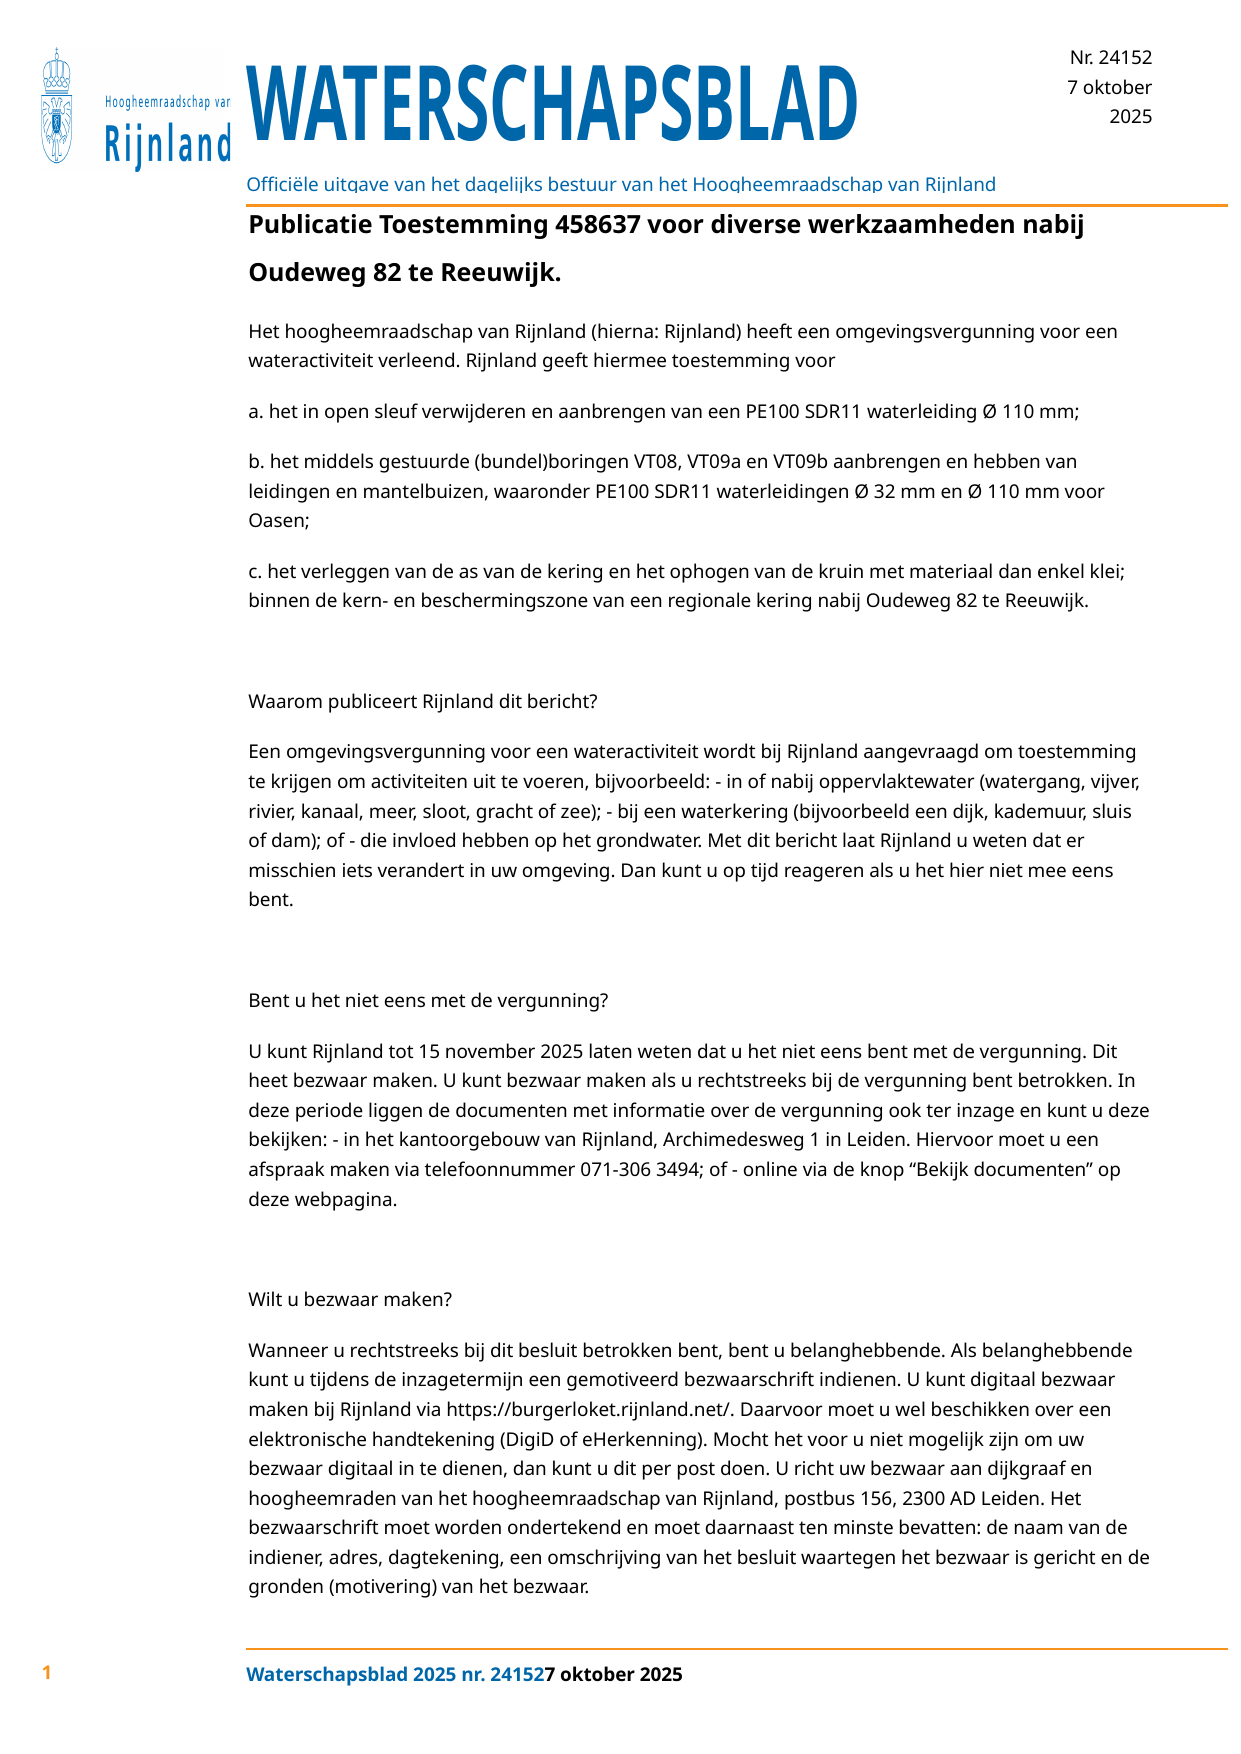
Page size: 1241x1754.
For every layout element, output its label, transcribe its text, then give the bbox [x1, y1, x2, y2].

text Wilt u bezwaar maken? [248, 1287, 1152, 1312]
text a. het in open sleuf verwijderen en aanbrengen van een PE100 SDR11 waterleiding Ø 110 mm; [248, 398, 1152, 424]
text b. het middels gestuurde (bundel)boringen VT08, VT09a en VT09b aanbrengen en hebben van leidingen en mantelbuizen, waaronder PE100 SDR11 waterleidingen Ø 32 mm en Ø 110 mm voor Oasen; [248, 448, 1152, 533]
text Wanneer u rechtstreeks bij dit besluit betrokken bent, bent u belanghebbende. Als belanghebbende kunt u tijdens de inzagetermijn een gemotiveerd bezwaarschrift indienen. U kunt digitaal bezwaar maken bij Rijnland via https://burgerloket.rijnland.net/. Daarvoor moet u wel beschikken over een elektronische handtekening (DigiD of eHerkenning). Mocht het voor u niet mogelijk zijn om uw bezwaar digitaal in te dienen, dan kunt u dit per post doen. U richt uw bezwaar aan dijkgraaf en hoogheemraden van het hoogheemraadschap van Rijnland, postbus 156, 2300 AD Leiden. Het bezwaarschrift moet worden ondertekend en moet daarnaast ten minste bevatten: de naam van de indiener, adres, dagtekening, een omschrijving van het besluit waartegen het bezwaar is gericht en de gronden (motivering) van het bezwaar. [248, 1337, 1152, 1599]
text Publicatie Toestemming 458637 voor diverse werkzaamheden nabij Oudeweg 82 te Reeuwijk. [248, 207, 1152, 288]
text Bent u het niet eens met de vergunning? [248, 987, 1152, 1013]
picture [41, 47, 231, 172]
text c. het verleggen van de as van de kering en het ophogen van de kruin met materiaal dan enkel klei; binnen de kern- en beschermingszone van een regionale kering nabij Oudeweg 82 te Reeuwijk. [248, 558, 1152, 613]
text U kunt Rijnland tot 15 november 2025 laten weten dat u het niet eens bent met de vergunning. Dit heet bezwaar maken. U kunt bezwaar maken als u rechtstreeks bij de vergunning bent betrokken. In deze periode liggen de documenten met informatie over de vergunning ook ter inzage en kunt u deze bekijken: - in het kantoorgebouw van Rijnland, Archimedesweg 1 in Leiden. Hiervoor moet u een afspraak maken via telefoonnummer 071-306 3494; of - online via de knop “Bekijk documenten” op deze webpagina. [248, 1038, 1152, 1212]
text Het hoogheemraadschap van Rijnland (hierna: Rijnland) heeft een omgevingsvergunning voor een wateractiviteit verleend. Rijnland geeft hiermee toestemming voor [248, 318, 1152, 373]
text Waarom publiceert Rijnland dit bericht? [248, 688, 1152, 714]
text Een omgevingsvergunning voor een wateractiviteit wordt bij Rijnland aangevraagd om toestemming te krijgen om activiteiten uit te voeren, bijvoorbeeld: - in of nabij oppervlaktewater (watergang, vijver, rivier, kanaal, meer, sloot, gracht of zee); - bij een waterkering (bijvoorbeeld een dijk, kademuur, sluis of dam); of - die invloed hebben op het grondwater. Met dit bericht laat Rijnland u weten dat er misschien iets verandert in uw omgeving. Dan kunt u op tijd reageren als u het hier niet mee eens bent. [248, 739, 1152, 912]
